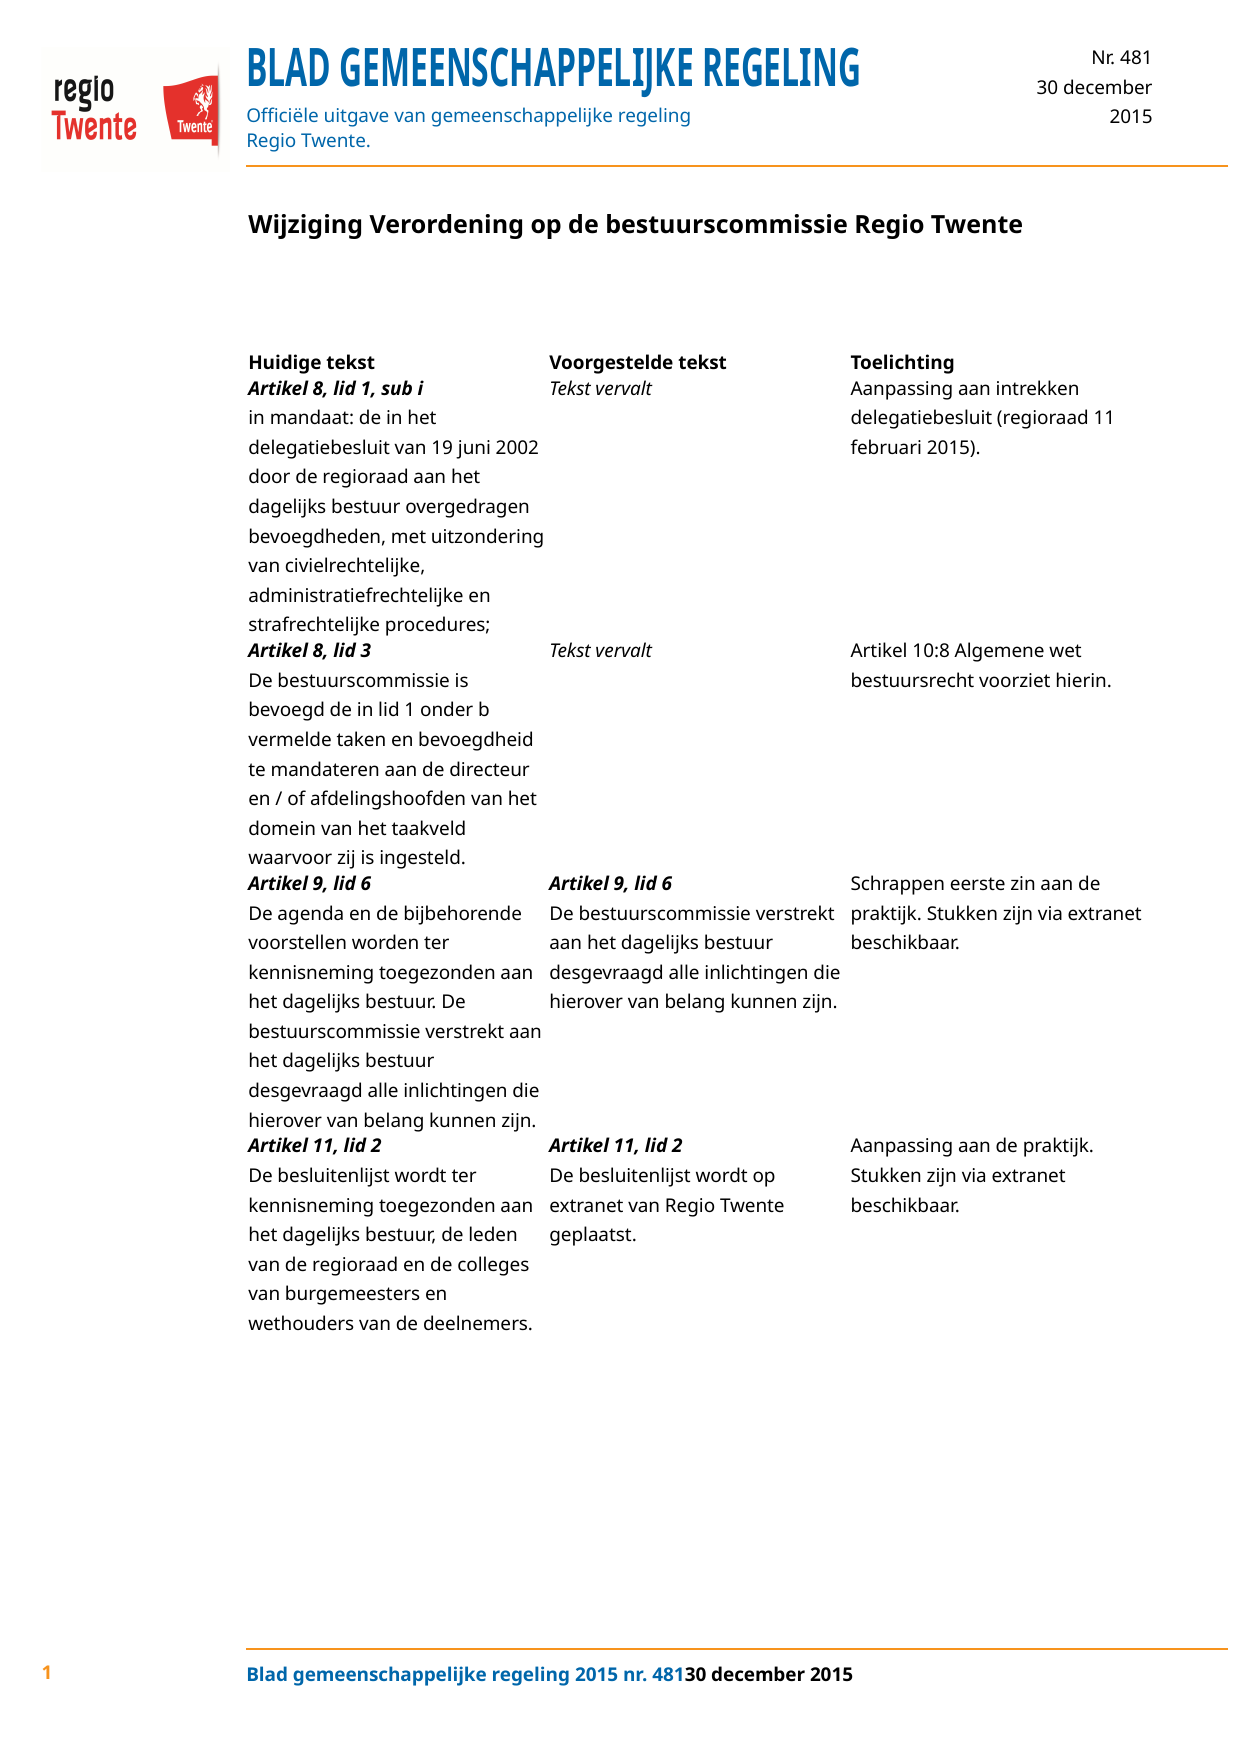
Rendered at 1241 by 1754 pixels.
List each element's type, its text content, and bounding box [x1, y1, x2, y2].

table_header Voorgestelde tekst [549, 349, 850, 375]
table_cell Artikel 9, lid 6 De agenda en de bijbehorende voorstellen worden ter kennisneming toegezonden aan het dagelijks bestuur. De bestuurscommissie verstrekt aan het dagelijks bestuur desgevraagd alle inlichtingen die hierover van belang kunnen zijn. [248, 870, 549, 1133]
table_cell Schrappen eerste zin aan de praktijk. Stukken zijn via extranet beschikbaar. [850, 870, 1152, 1133]
table_header Huidige tekst [248, 349, 549, 375]
table_cell Artikel 9, lid 6 De bestuurscommissie verstrekt aan het dagelijks bestuur desgevraagd alle inlichtingen die hierover van belang kunnen zijn. [549, 870, 850, 1133]
table_cell Tekst vervalt [549, 375, 850, 637]
text Wijziging Verordening op de bestuurscommissie Regio Twente [248, 207, 1152, 241]
table_cell Artikel 8, lid 1, sub i in mandaat: de in het delegatiebesluit van 19 juni 2002 door de regioraad aan het dagelijks bestuur overgedragen bevoegdheden, met uitzondering van civielrechtelijke, administratiefrechtelijke en strafrechtelijke procedures; [248, 375, 549, 637]
table_cell Aanpassing aan intrekken delegatiebesluit (regioraad 11 februari 2015). [850, 375, 1152, 637]
table_header Toelichting [850, 349, 1152, 375]
table_cell Tekst vervalt [549, 638, 850, 870]
table_cell Artikel 11, lid 2 De besluitenlijst wordt ter kennisneming toegezonden aan het dagelijks bestuur, de leden van de regioraad en de colleges van burgemeesters en wethouders van de deelnemers. [248, 1133, 549, 1336]
table_cell Artikel 8, lid 3 De bestuurscommissie is bevoegd de in lid 1 onder b vermelde taken en bevoegdheid te mandateren aan de directeur en / of afdelingshoofden van het domein van het taakveld waarvoor zij is ingesteld. [248, 638, 549, 870]
table_cell Artikel 11, lid 2 De besluitenlijst wordt op extranet van Regio Twente geplaatst. [549, 1133, 850, 1336]
table_cell Artikel 10:8 Algemene wet bestuursrecht voorziet hierin. [850, 638, 1152, 870]
table_cell Aanpassing aan de praktijk. Stukken zijn via extranet beschikbaar. [850, 1133, 1152, 1336]
picture [41, 47, 231, 172]
